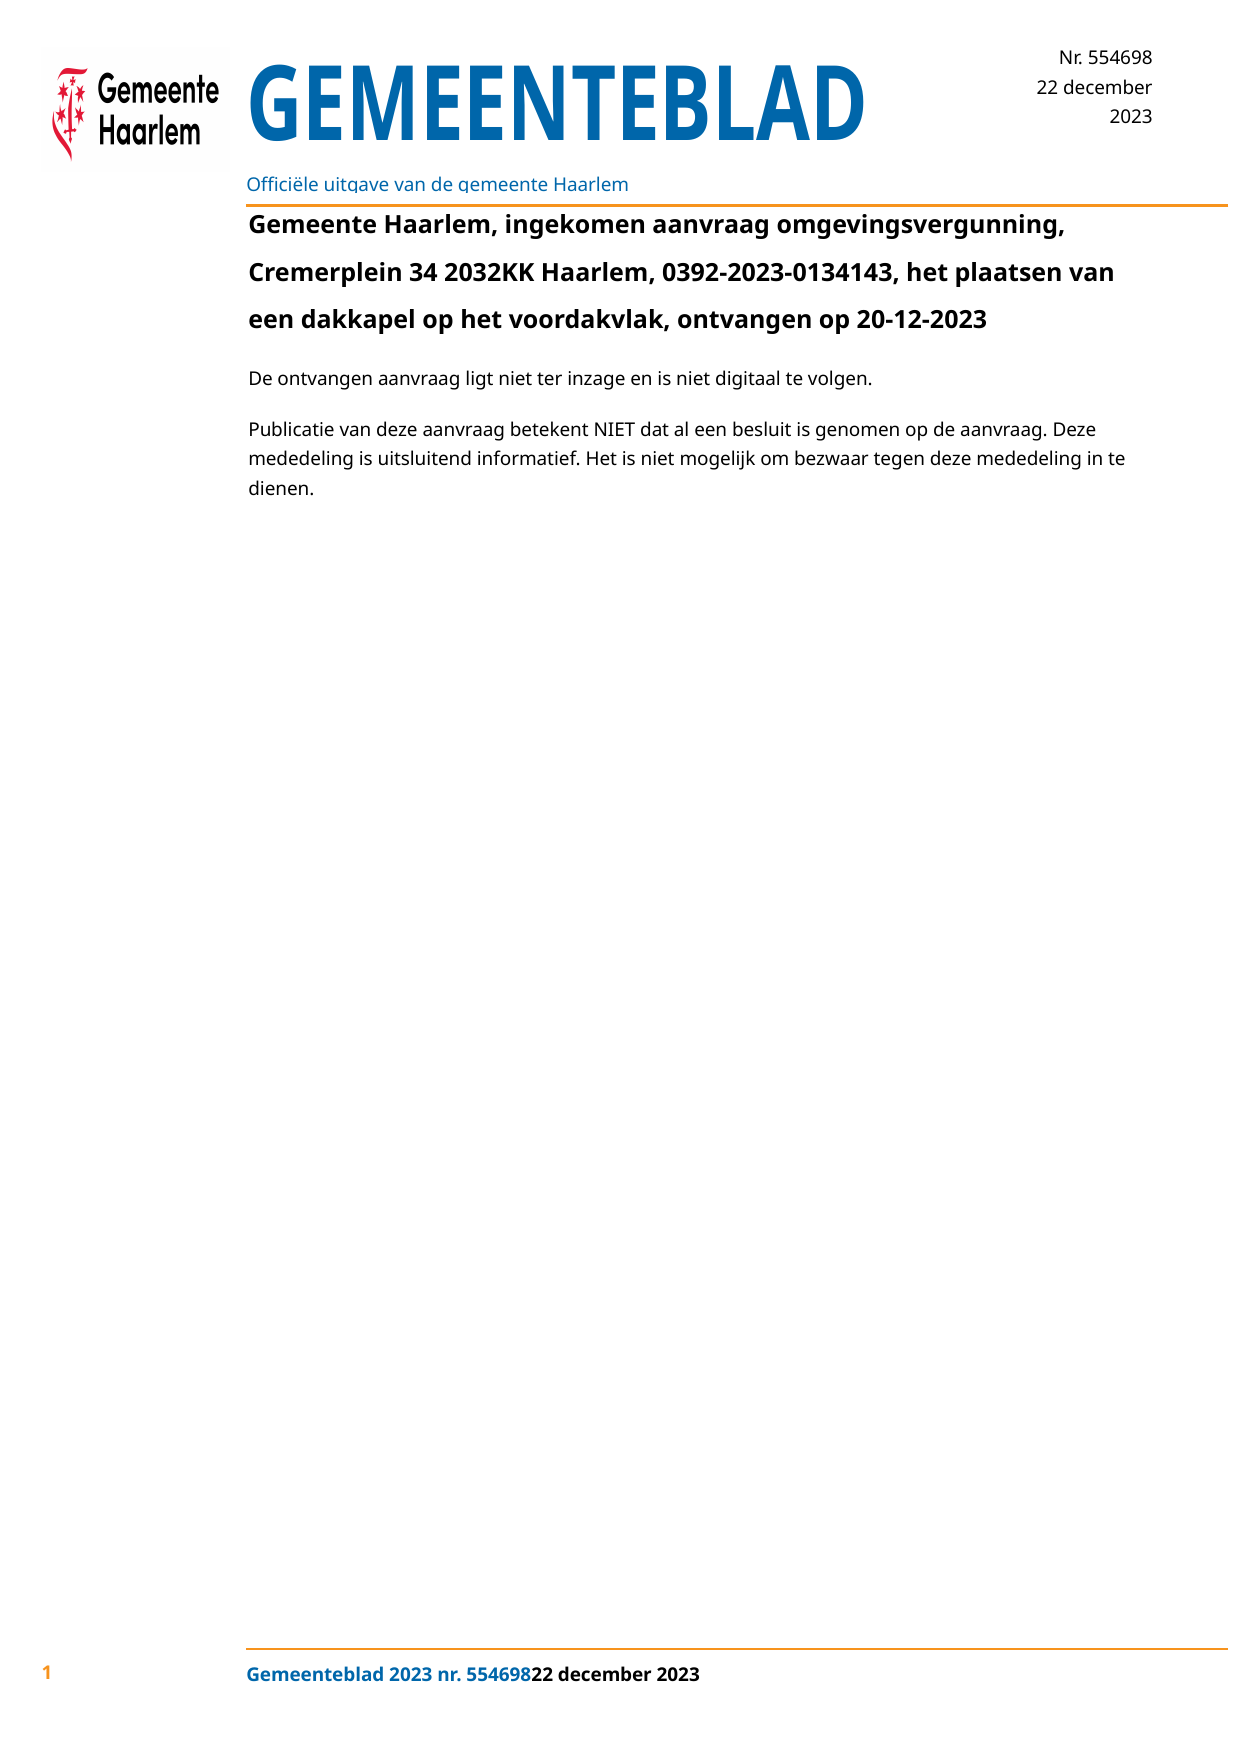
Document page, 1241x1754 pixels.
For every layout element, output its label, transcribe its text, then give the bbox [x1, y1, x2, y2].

text Gemeente Haarlem, ingekomen aanvraag omgevingsvergunning, Cremerplein 34 2032KK Haarlem, 0392-2023-0134143, het plaatsen van een dakkapel op het voordakvlak, ontvangen op 20-12-2023 [248, 207, 1152, 336]
text De ontvangen aanvraag ligt niet ter inzage en is niet digitaal te volgen. [248, 366, 1152, 391]
text Publicatie van deze aanvraag betekent NIET dat al een besluit is genomen op de aanvraag. Deze mededeling is uitsluitend informatief. Het is niet mogelijk om bezwaar tegen deze mededeling in te dienen. [248, 416, 1152, 501]
picture [41, 47, 231, 172]
